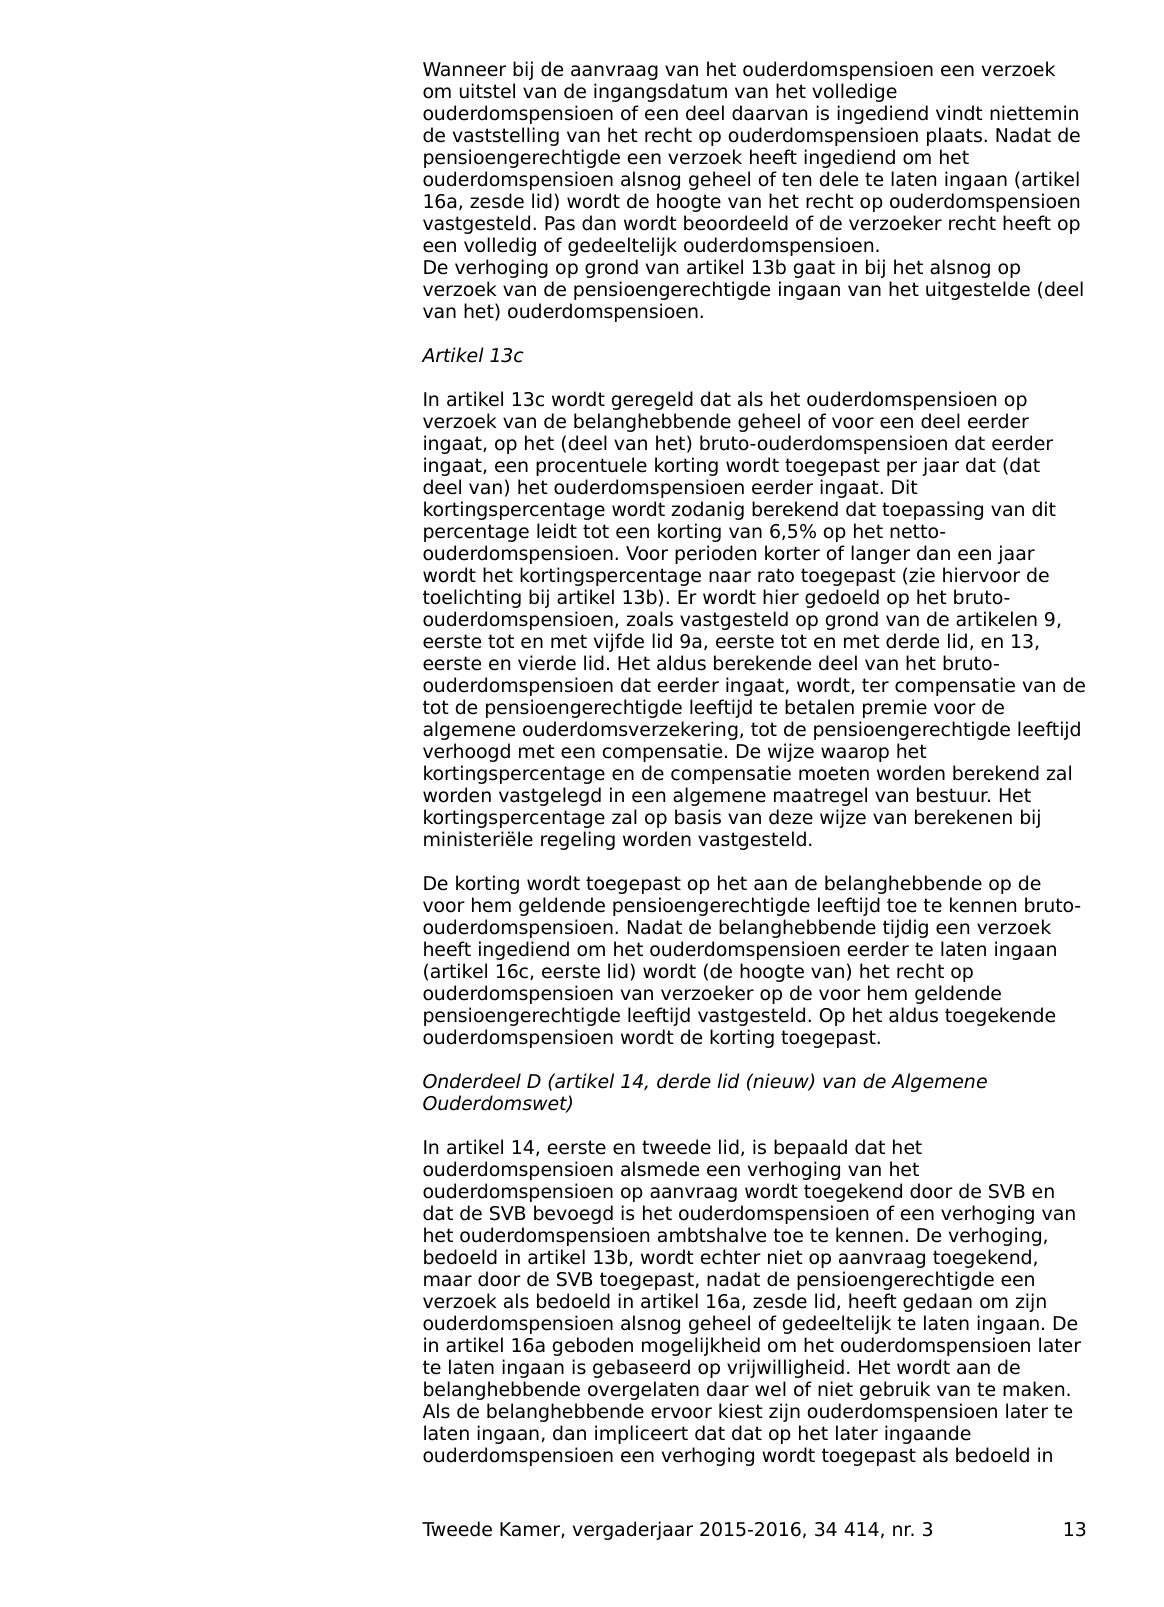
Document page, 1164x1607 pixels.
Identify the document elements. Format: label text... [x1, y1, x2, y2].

text De korting wordt toegepast op het aan de belanghebbende op de voor hem geldende pensioengerechtigde leeftijd toe te kennen bruto-ouderdomspensioen. Nadat de belanghebbende tijdig een verzoek heeft ingediend om het ouderdomspensioen eerder te laten ingaan (artikel 16c, eerste lid) wordt (de hoogte van) het recht op ouderdomspensioen van verzoeker op de voor hem geldende pensioengerechtigde leeftijd vastgesteld. Op het aldus toegekende ouderdomspensioen wordt de korting toegepast. [422, 873, 1087, 1049]
text In artikel 14, eerste en tweede lid, is bepaald dat het ouderdomspensioen alsmede een verhoging van het ouderdomspensioen op aanvraag wordt toegekend door de SVB en dat de SVB bevoegd is het ouderdomspensioen of een verhoging van het ouderdomspensioen ambtshalve toe te kennen. De verhoging, bedoeld in artikel 13b, wordt echter niet op aanvraag toegekend, maar door de SVB toegepast, nadat de pensioengerechtigde een verzoek als bedoeld in artikel 16a, zesde lid, heeft gedaan om zijn ouderdomspensioen alsnog geheel of gedeeltelijk te laten ingaan. De in artikel 16a geboden mogelijkheid om het ouderdomspensioen later te laten ingaan is gebaseerd op vrijwilligheid. Het wordt aan de belanghebbende overgelaten daar wel of niet gebruik van te maken. Als de belanghebbende ervoor kiest zijn ouderdomspensioen later te laten ingaan, dan impliceert dat dat op het later ingaande ouderdomspensioen een verhoging wordt toegepast als bedoeld in [422, 1137, 1087, 1467]
text De verhoging op grond van artikel 13b gaat in bij het alsnog op verzoek van de pensioengerechtigde ingaan van het uitgestelde (deel van het) ouderdomspensioen. [422, 257, 1087, 323]
text Wanneer bij de aanvraag van het ouderdomspensioen een verzoek om uitstel van de ingangsdatum van het volledige ouderdomspensioen of een deel daarvan is ingediend vindt niettemin de vaststelling van het recht op ouderdomspensioen plaats. Nadat de pensioengerechtigde een verzoek heeft ingediend om het ouderdomspensioen alsnog geheel of ten dele te laten ingaan (artikel 16a, zesde lid) wordt de hoogte van het recht op ouderdomspensioen vastgesteld. Pas dan wordt beoordeeld of de verzoeker recht heeft op een volledig of gedeeltelijk ouderdomspensioen. [422, 59, 1087, 257]
text In artikel 13c wordt geregeld dat als het ouderdomspensioen op verzoek van de belanghebbende geheel of voor een deel eerder ingaat, op het (deel van het) bruto-ouderdomspensioen dat eerder ingaat, een procentuele korting wordt toegepast per jaar dat (dat deel van) het ouderdomspensioen eerder ingaat. Dit kortingspercentage wordt zodanig berekend dat toepassing van dit percentage leidt tot een korting van 6,5% op het netto-ouderdomspensioen. Voor perioden korter of langer dan een jaar wordt het kortingspercentage naar rato toegepast (zie hiervoor de toelichting bij artikel 13b). Er wordt hier gedoeld op het bruto-ouderdomspensioen, zoals vastgesteld op grond van de artikelen 9, eerste tot en met vijfde lid 9a, eerste tot en met derde lid, en 13, eerste en vierde lid. Het aldus berekende deel van het bruto-ouderdomspensioen dat eerder ingaat, wordt, ter compensatie van de tot de pensioengerechtigde leeftijd te betalen premie voor de algemene ouderdomsverzekering, tot de pensioengerechtigde leeftijd verhoogd met een compensatie. De wijze waarop het kortingspercentage en de compensatie moeten worden berekend zal worden vastgelegd in een algemene maatregel van bestuur. Het kortingspercentage zal op basis van deze wijze van berekenen bij ministeriële regeling worden vastgesteld. [422, 389, 1087, 851]
subtitle Onderdeel D (artikel 14, derde lid (nieuw) van de Algemene Ouderdomswet) [422, 1071, 1087, 1115]
subtitle Artikel 13c [422, 345, 1087, 367]
